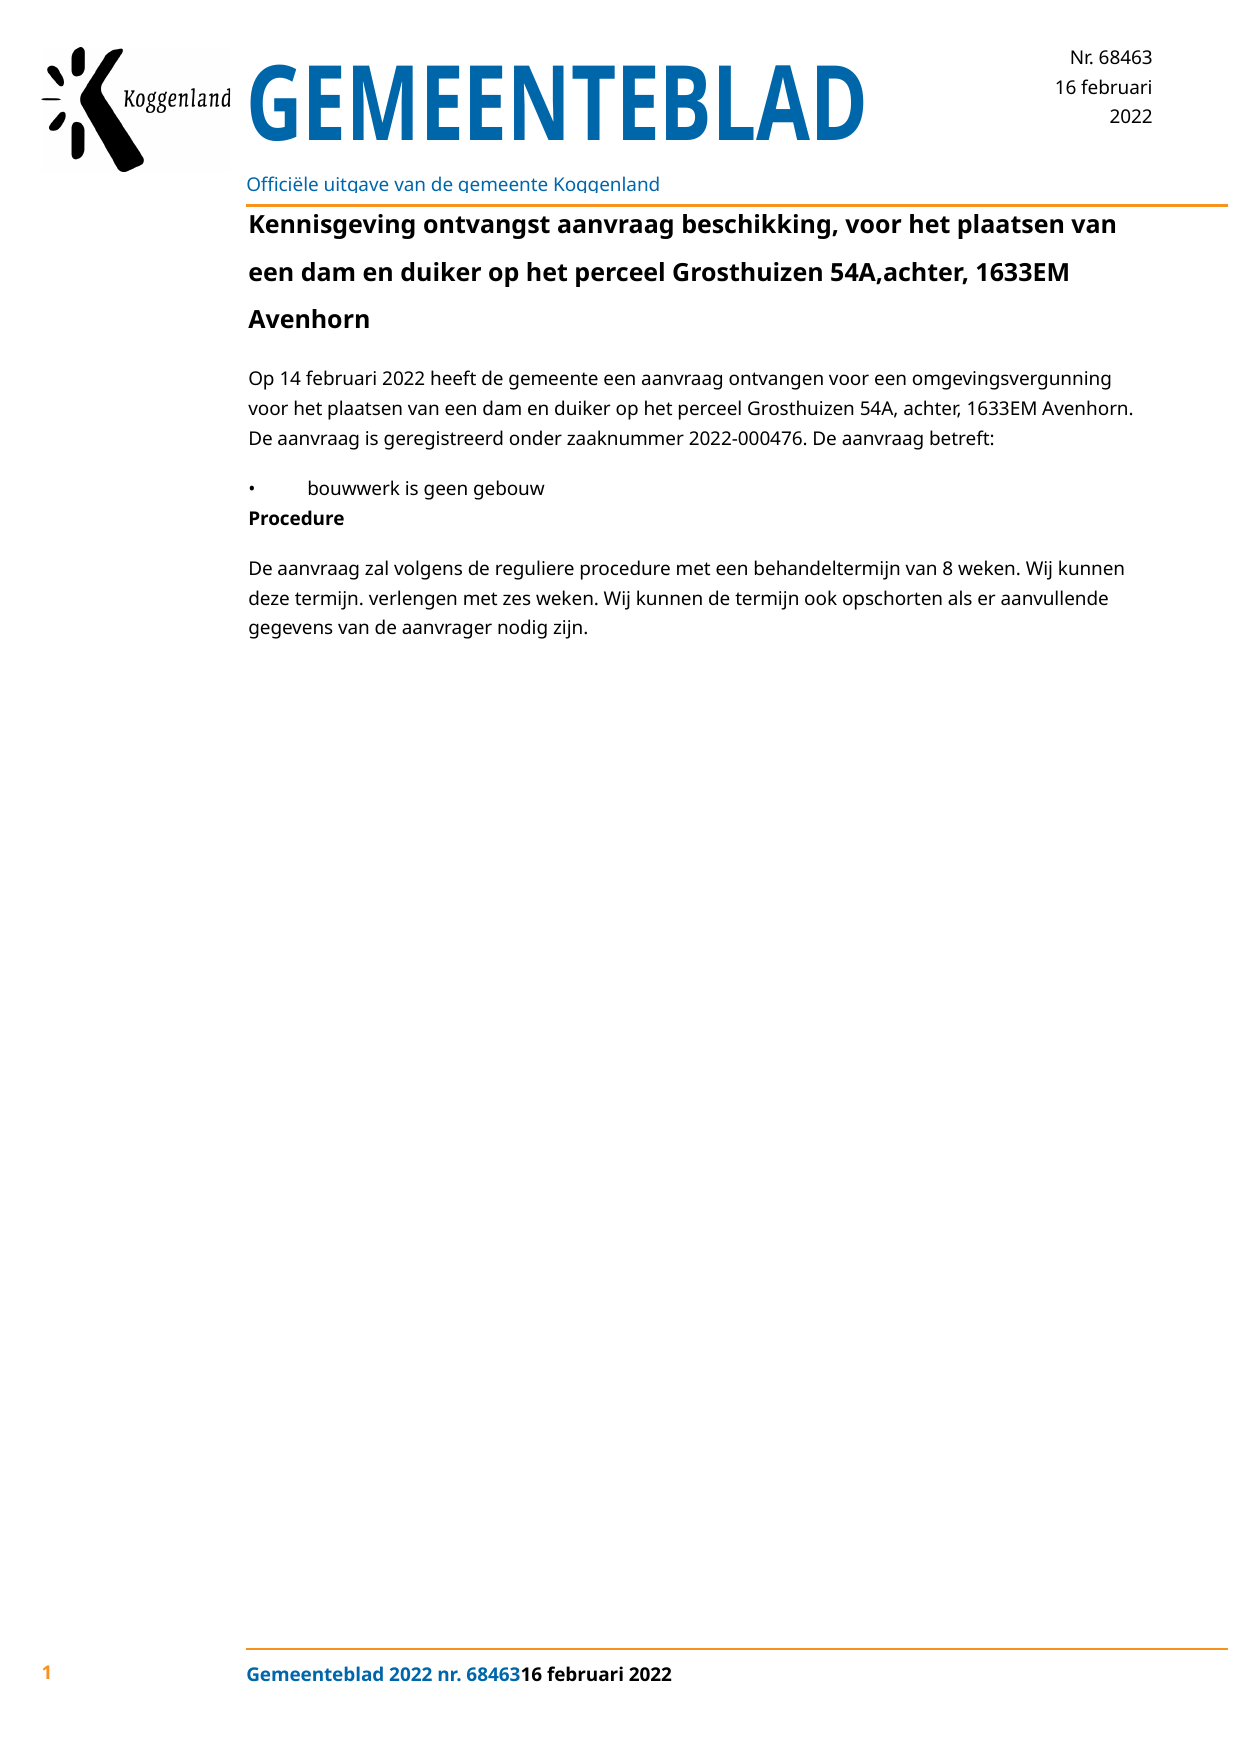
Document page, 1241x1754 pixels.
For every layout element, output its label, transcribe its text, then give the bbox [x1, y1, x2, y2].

text De aanvraag zal volgens de reguliere procedure met een behandeltermijn van 8 weken. Wij kunnen deze termijn. verlengen met zes weken. Wij kunnen de termijn ook opschorten als er aanvullende gegevens van de aanvrager nodig zijn. [248, 555, 1152, 640]
list bouwwerk is geen gebouw [248, 475, 1152, 501]
text Procedure [248, 505, 1152, 530]
text Op 14 februari 2022 heeft de gemeente een aanvraag ontvangen voor een omgevingsvergunning voor het plaatsen van een dam en duiker op het perceel Grosthuizen 54A, achter, 1633EM Avenhorn. De aanvraag is geregistreerd onder zaaknummer 2022-000476. De aanvraag betreft: [248, 366, 1152, 450]
picture [41, 47, 231, 172]
text Kennisgeving ontvangst aanvraag beschikking, voor het plaatsen van een dam en duiker op het perceel Grosthuizen 54A,achter, 1633EM Avenhorn [248, 207, 1152, 336]
